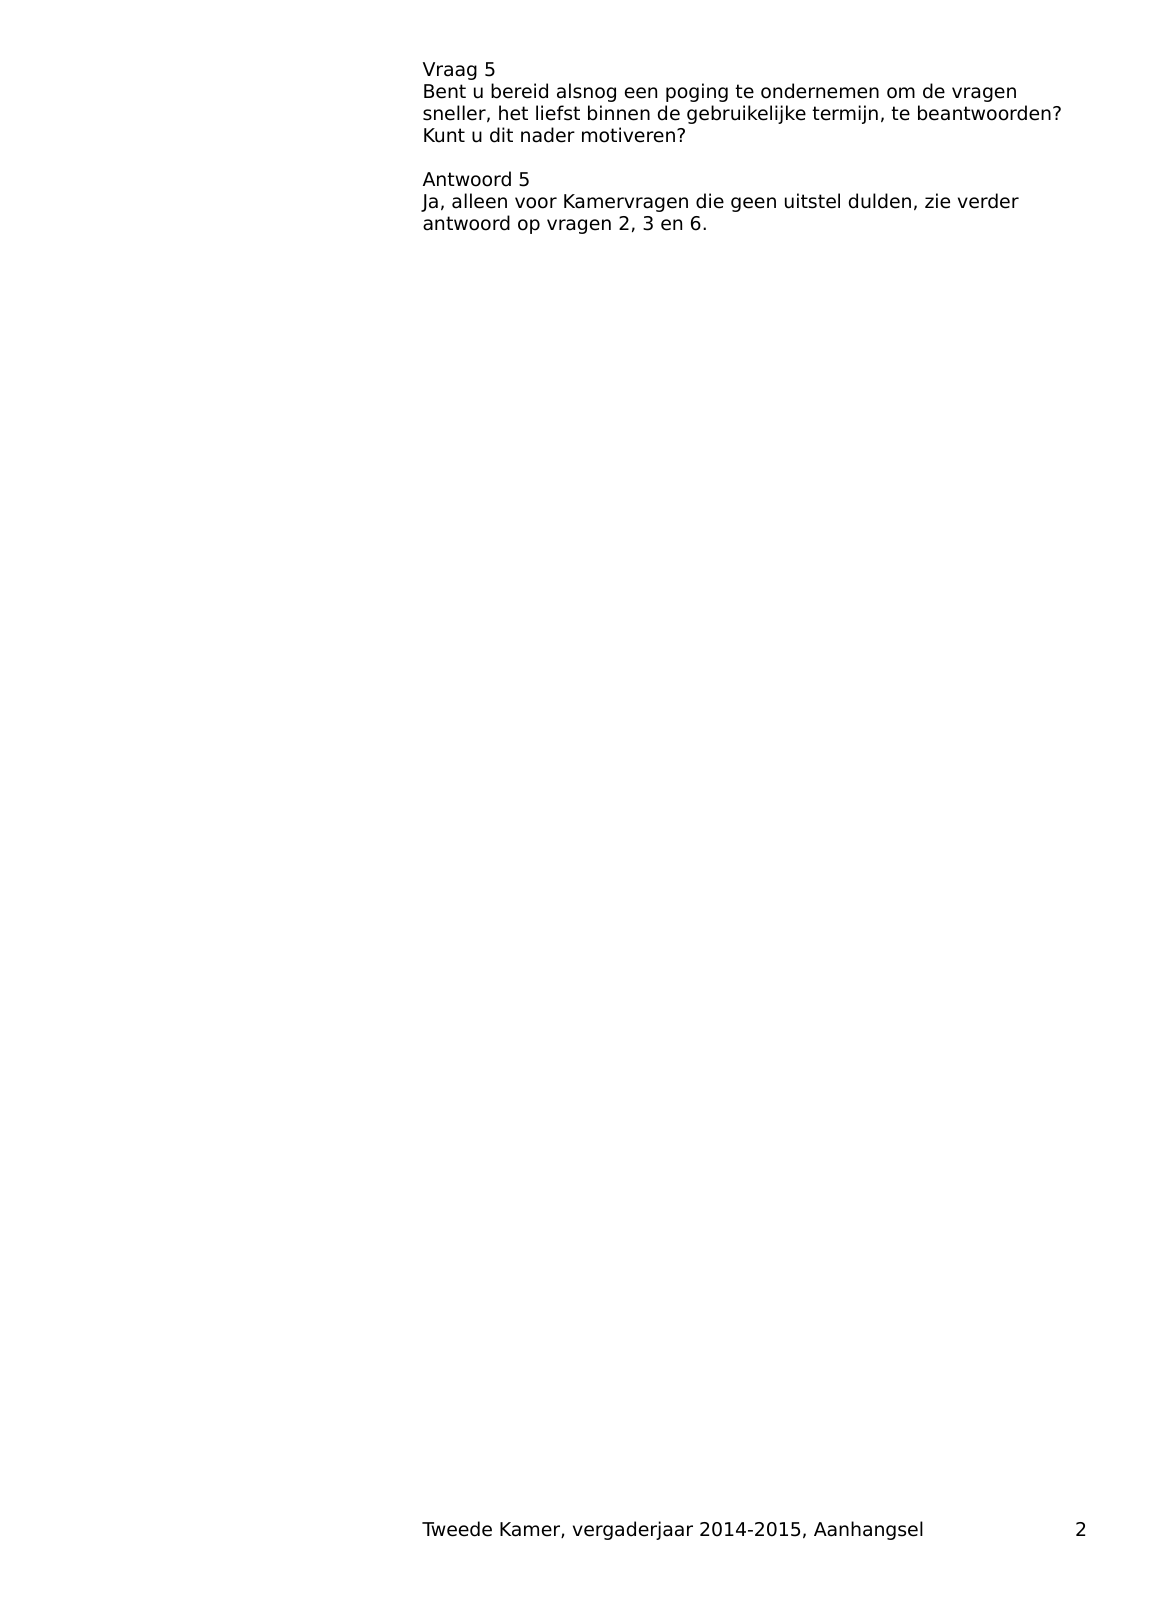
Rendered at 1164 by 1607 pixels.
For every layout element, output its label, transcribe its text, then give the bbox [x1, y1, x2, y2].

text Bent u bereid alsnog een poging te ondernemen om de vragen sneller, het liefst binnen de gebruikelijke termijn, te beantwoorden? Kunt u dit nader motiveren? [422, 81, 1087, 147]
text Ja, alleen voor Kamervragen die geen uitstel dulden, zie verder antwoord op vragen 2, 3 en 6. [422, 191, 1087, 235]
text Antwoord 5 [422, 169, 1087, 191]
text Vraag 5 [422, 59, 1087, 81]
